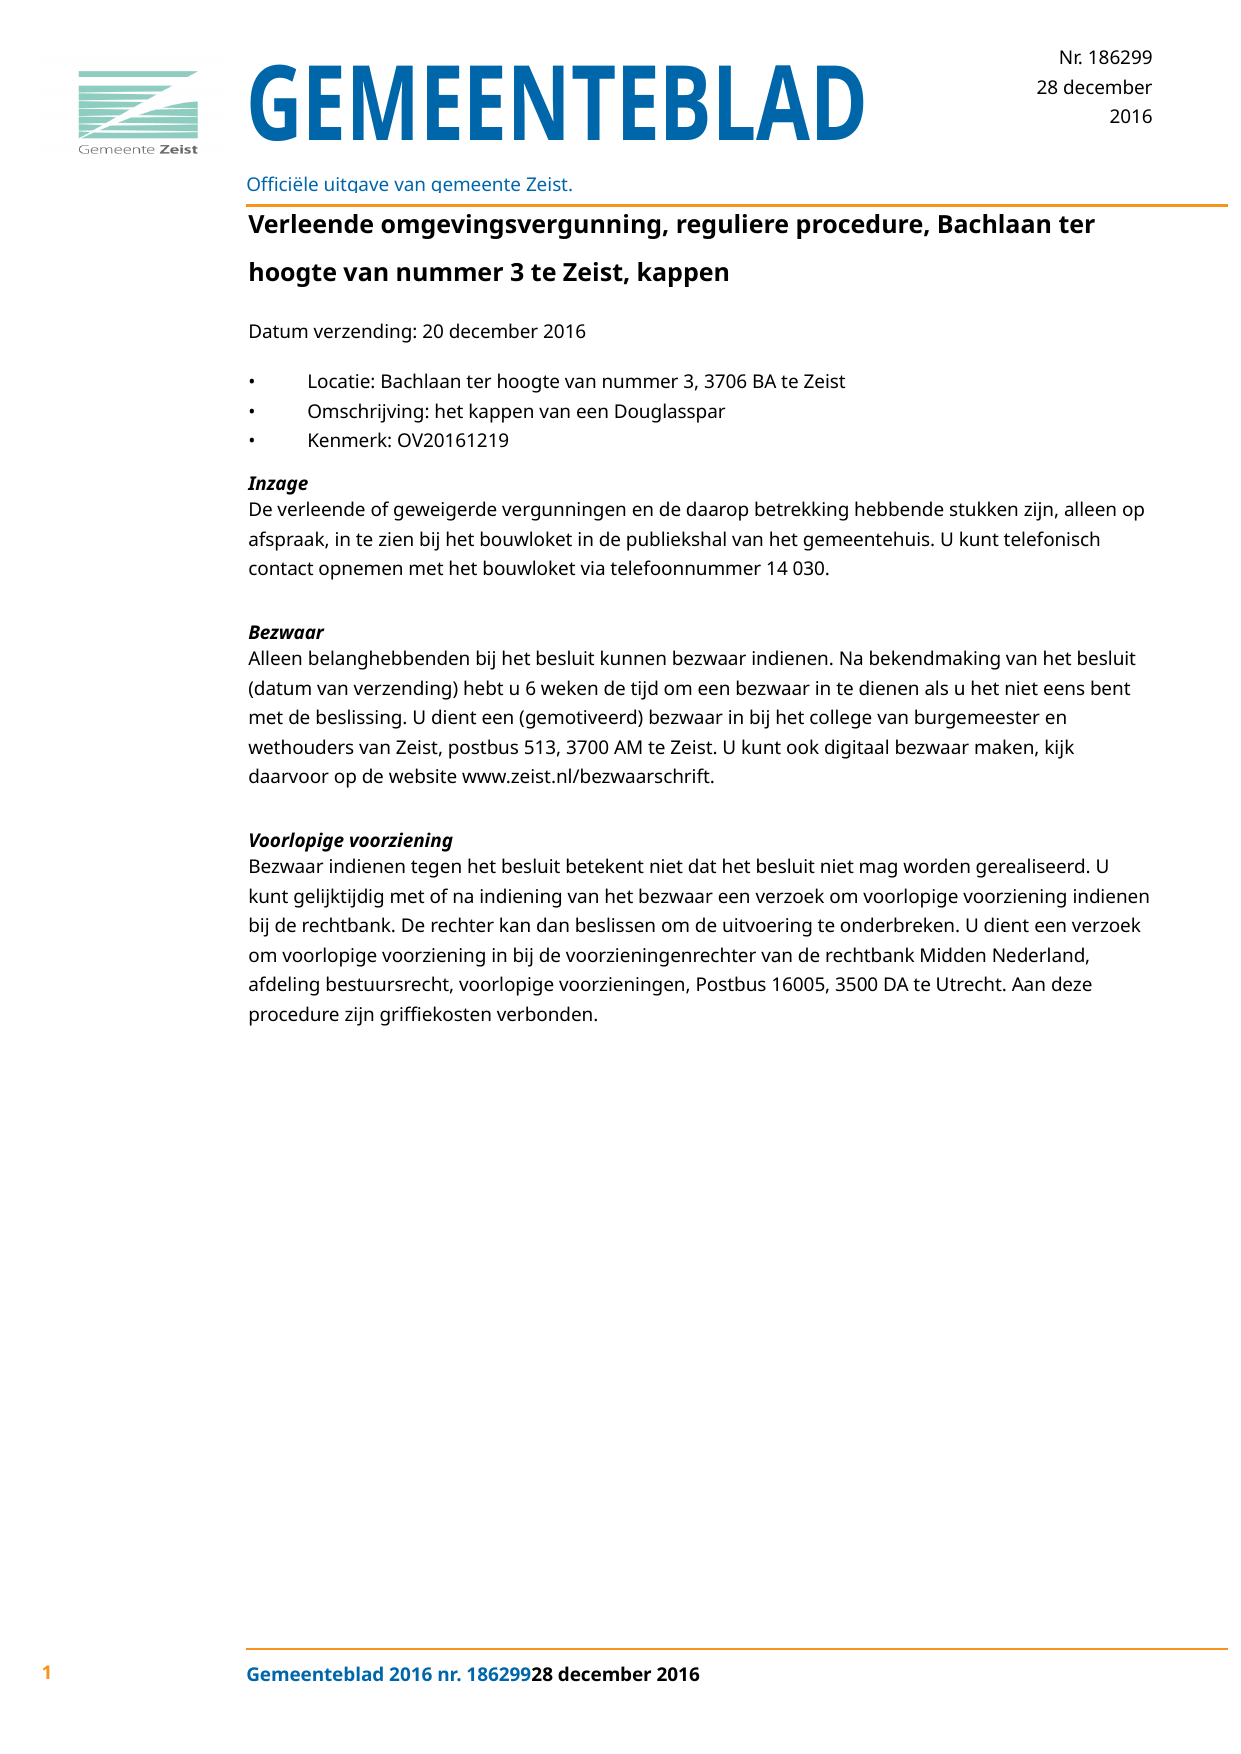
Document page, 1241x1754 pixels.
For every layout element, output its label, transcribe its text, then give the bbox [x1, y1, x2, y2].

text De verleende of geweigerde vergunningen en de daarop betrekking hebbende stukken zijn, alleen op afspraak, in te zien bij het bouwloket in de publiekshal van het gemeentehuis. U kunt telefonisch contact opnemen met het bouwloket via telefoonnummer 14 030. [248, 496, 1152, 581]
text Verleende omgevingsvergunning, reguliere procedure, Bachlaan ter hoogte van nummer 3 te Zeist, kappen [248, 207, 1152, 288]
text Bezwaar indienen tegen het besluit betekent niet dat het besluit niet mag worden gerealiseerd. U kunt gelijktijdig met of na indiening van het bezwaar een verzoek om voorlopige voorziening indienen bij de rechtbank. De rechter kan dan beslissen om de uitvoering te onderbreken. U dient een verzoek om voorlopige voorziening in bij de voorzieningenrechter van de rechtbank Midden Nederland, afdeling bestuursrecht, voorlopige voorzieningen, Postbus 16005, 3500 DA te Utrecht. Aan deze procedure zijn griffiekosten verbonden. [248, 853, 1152, 1027]
list Locatie: Bachlaan ter hoogte van nummer 3, 3706 BA te Zeist [248, 368, 1152, 394]
text Bezwaar [248, 619, 1152, 645]
text Alleen belanghebbenden bij het besluit kunnen bezwaar indienen. Na bekendmaking van het besluit (datum van verzending) hebt u 6 weken de tijd om een bezwaar in te dienen als u het niet eens bent met de beslissing. U dient een (gemotiveerd) bezwaar in bij het college van burgemeester en wethouders van Zeist, postbus 513, 3700 AM te Zeist. U kunt ook digitaal bezwaar maken, kijk daarvoor op de website www.zeist.nl/bezwaarschrift. [248, 645, 1152, 789]
text Inzage [248, 471, 1152, 496]
list Omschrijving: het kappen van een Douglasspar [248, 398, 1152, 424]
text Voorlopige voorziening [248, 827, 1152, 853]
picture [41, 47, 231, 172]
text Datum verzending: 20 december 2016 [248, 318, 1152, 344]
list Kenmerk: OV20161219 [248, 427, 1152, 453]
